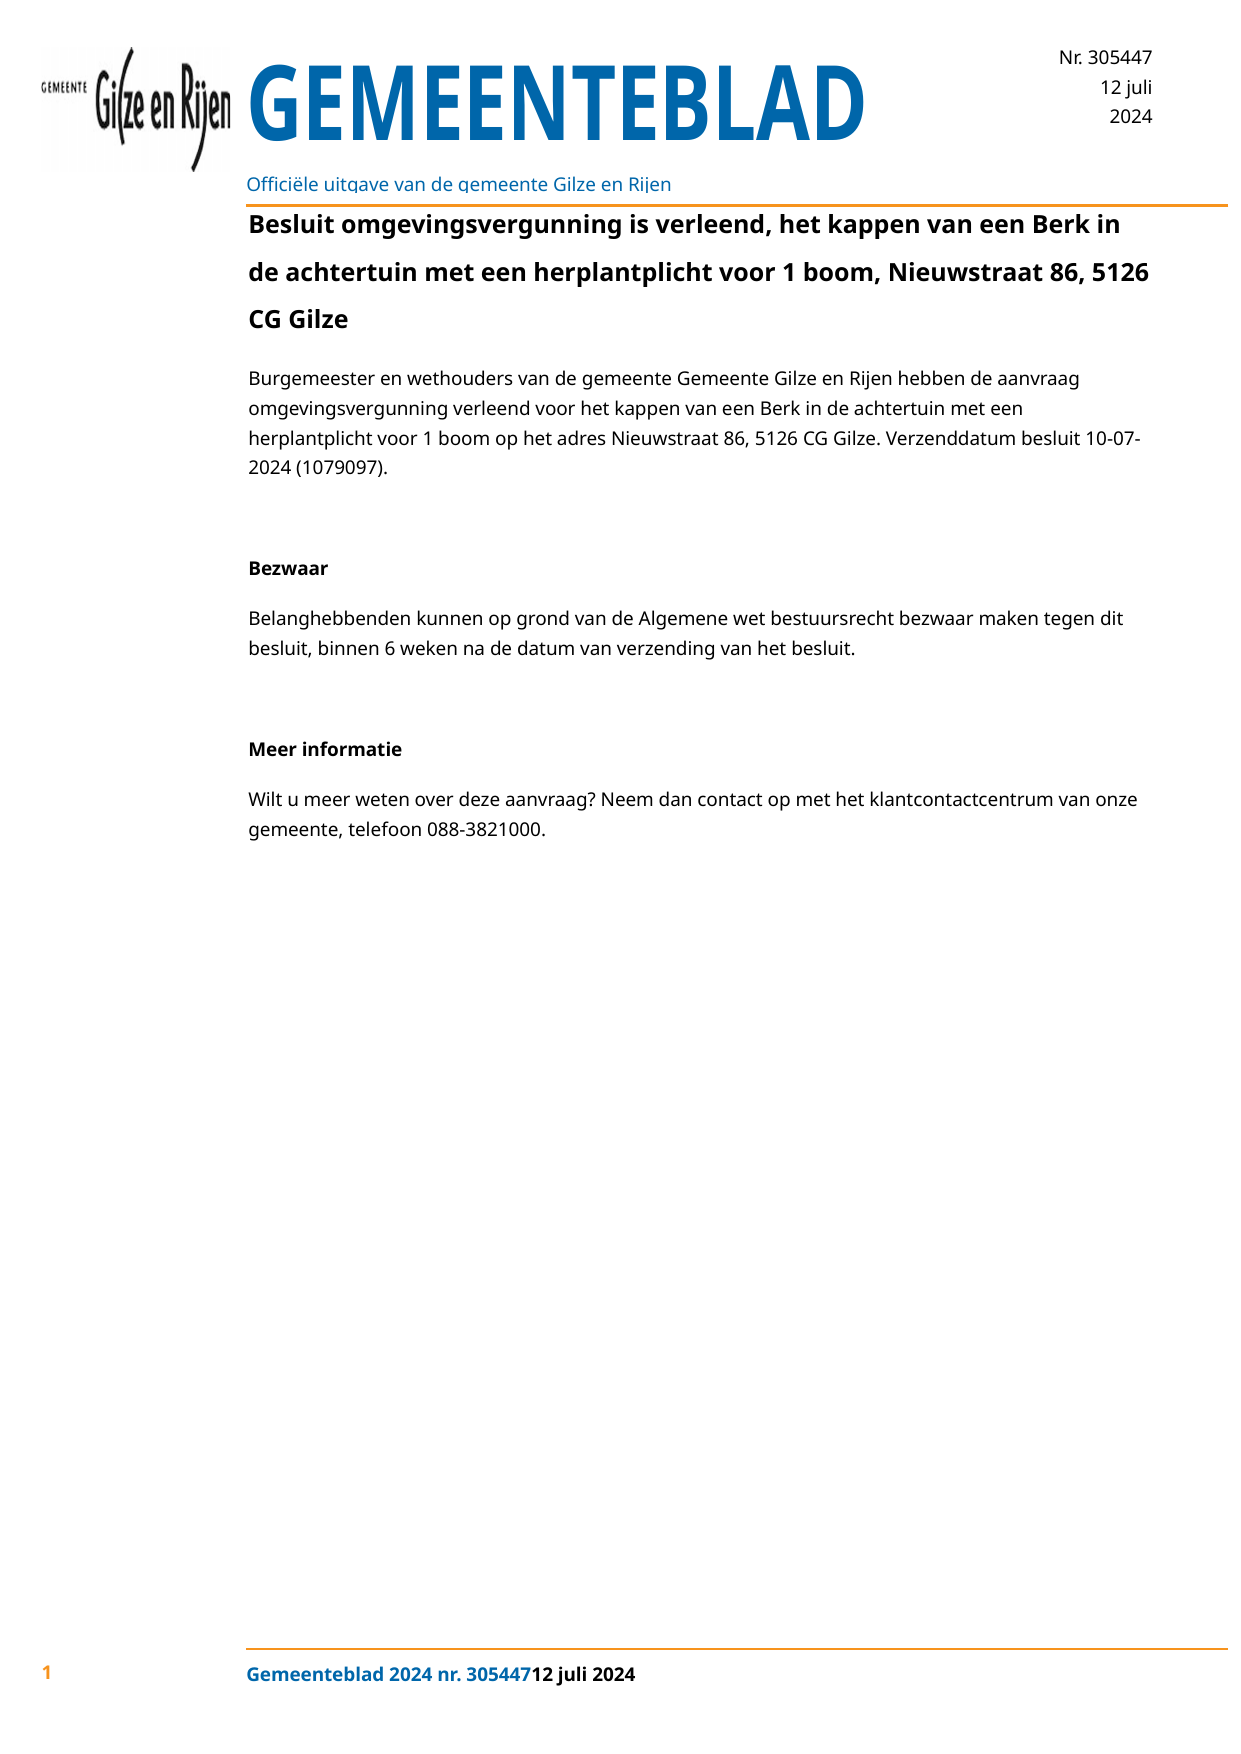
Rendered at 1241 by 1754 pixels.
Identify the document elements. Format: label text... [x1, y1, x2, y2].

text Bezwaar [248, 555, 1152, 581]
text Burgemeester en wethouders van de gemeente Gemeente Gilze en Rijen hebben de aanvraag omgevingsvergunning verleend voor het kappen van een Berk in de achtertuin met een herplantplicht voor 1 boom op het adres Nieuwstraat 86, 5126 CG Gilze. Verzenddatum besluit 10-07-2024 (1079097). [248, 366, 1152, 480]
text Meer informatie [248, 736, 1152, 762]
picture [41, 47, 231, 172]
text Wilt u meer weten over deze aanvraag? Neem dan contact op met het klantcontactcentrum van onze gemeente, telefoon 088-3821000. [248, 786, 1152, 842]
text Besluit omgevingsvergunning is verleend, het kappen van een Berk in de achtertuin met een herplantplicht voor 1 boom, Nieuwstraat 86, 5126 CG Gilze [248, 207, 1152, 336]
text Belanghebbenden kunnen op grond van de Algemene wet bestuursrecht bezwaar maken tegen dit besluit, binnen 6 weken na de datum van verzending van het besluit. [248, 606, 1152, 661]
